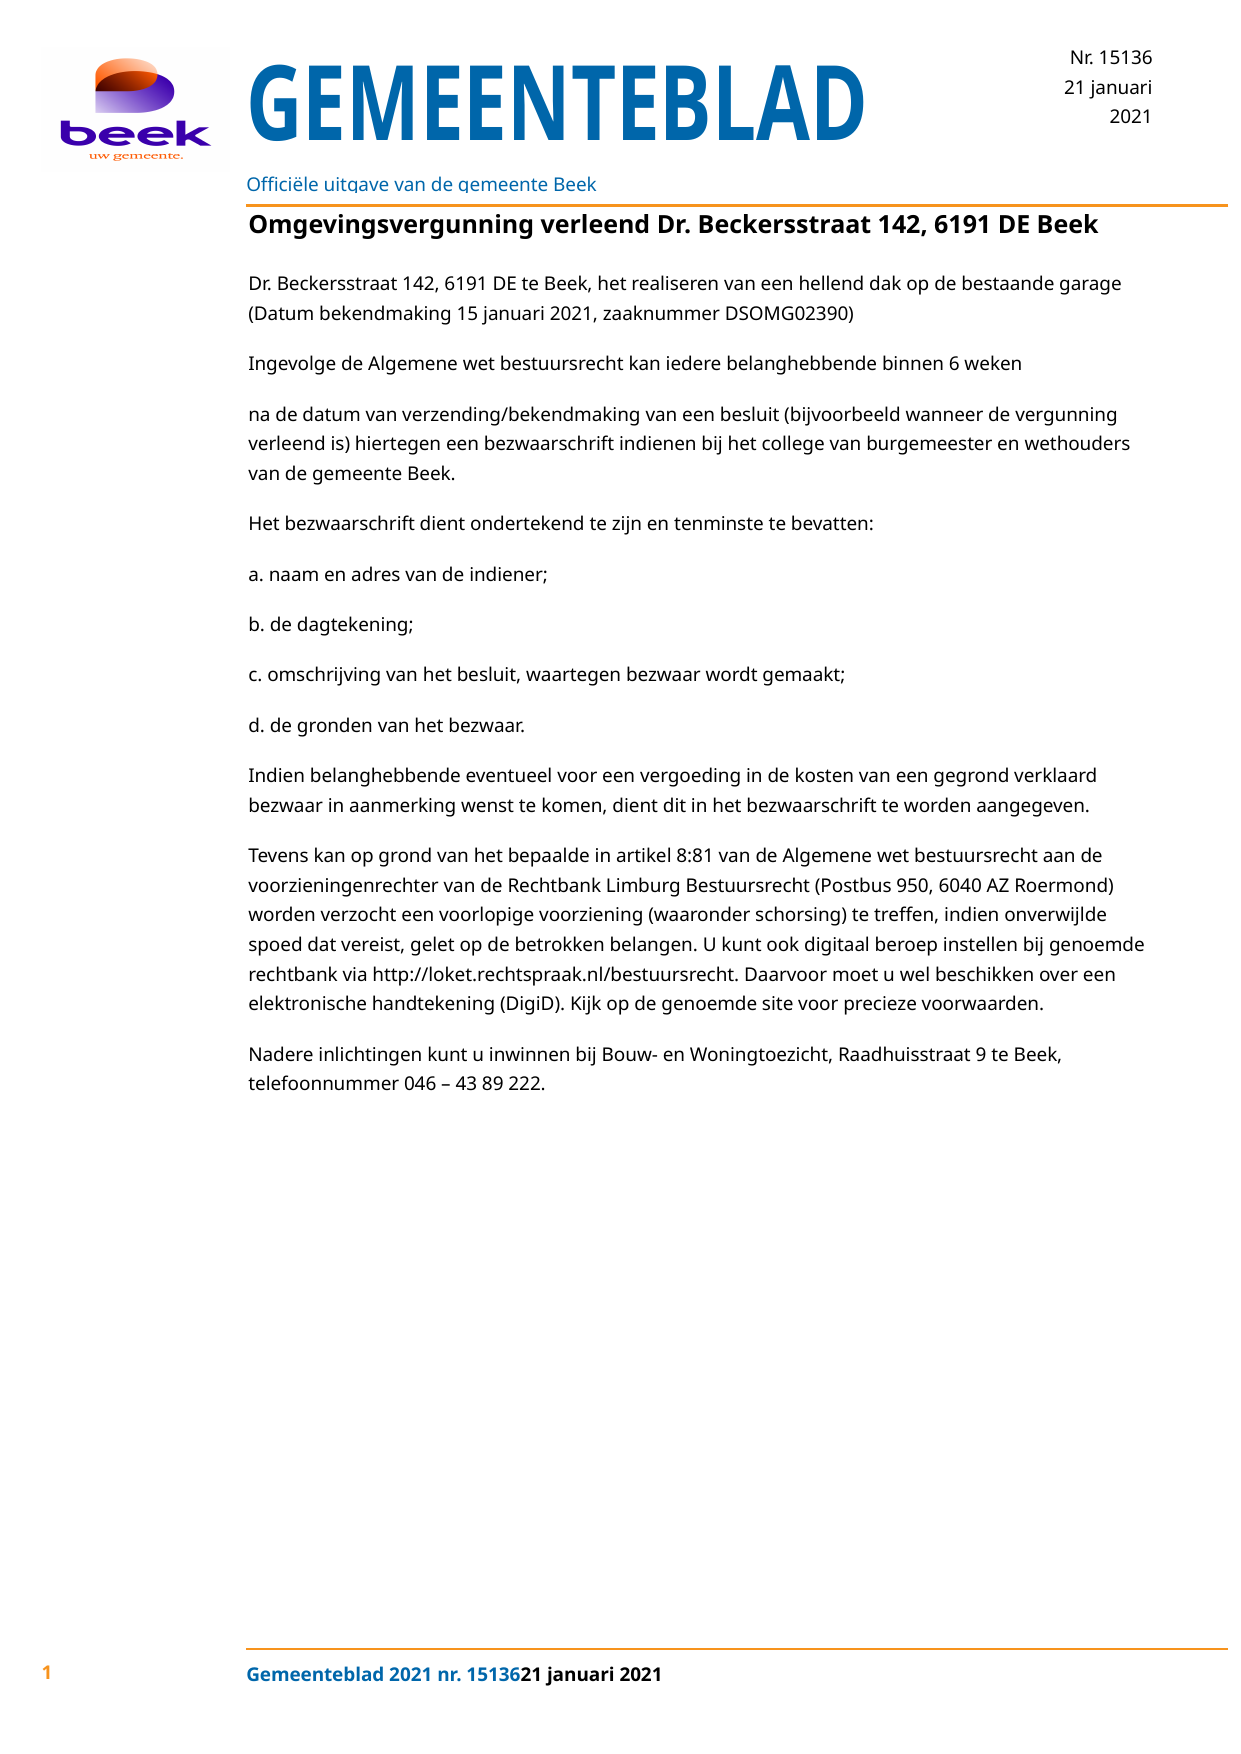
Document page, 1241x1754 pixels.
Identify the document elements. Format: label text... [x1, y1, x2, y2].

text c. omschrijving van het besluit, waartegen bezwaar wordt gemaakt; [248, 662, 1152, 687]
picture [41, 47, 231, 172]
text Indien belanghebbende eventueel voor een vergoeding in de kosten van een gegrond verklaard bezwaar in aanmerking wenst te komen, dient dit in het bezwaarschrift te worden aangegeven. [248, 762, 1152, 818]
text Ingevolge de Algemene wet bestuursrecht kan iedere belanghebbende binnen 6 weken [248, 350, 1152, 376]
text d. de gronden van het bezwaar. [248, 712, 1152, 738]
text a. naam en adres van de indiener; [248, 561, 1152, 586]
text Omgevingsvergunning verleend Dr. Beckersstraat 142, 6191 DE Beek [248, 207, 1152, 241]
text b. de dagtekening; [248, 611, 1152, 637]
text Tevens kan op grond van het bepaalde in artikel 8:81 van de Algemene wet bestuursrecht aan de voorzieningenrechter van de Rechtbank Limburg Bestuursrecht (Postbus 950, 6040 AZ Roermond) worden verzocht een voorlopige voorziening (waaronder schorsing) te treffen, indien onverwijlde spoed dat vereist, gelet op de betrokken belangen. U kunt ook digitaal beroep instellen bij genoemde rechtbank via http://loket.rechtspraak.nl/bestuursrecht. Daarvoor moet u wel beschikken over een elektronische handtekening (DigiD). Kijk op de genoemde site voor precieze voorwaarden. [248, 842, 1152, 1016]
text Het bezwaarschrift dient ondertekend te zijn en tenminste te bevatten: [248, 510, 1152, 536]
text na de datum van verzending/bekendmaking van een besluit (bijvoorbeeld wanneer de vergunning verleend is) hiertegen een bezwaarschrift indienen bij het college van burgemeester en wethouders van de gemeente Beek. [248, 401, 1152, 486]
text Dr. Beckersstraat 142, 6191 DE te Beek, het realiseren van een hellend dak op de bestaande garage (Datum bekendmaking 15 januari 2021, zaaknummer DSOMG02390) [248, 270, 1152, 326]
text Nadere inlichtingen kunt u inwinnen bij Bouw- en Woningtoezicht, Raadhuisstraat 9 te Beek, telefoonnummer 046 – 43 89 222. [248, 1041, 1152, 1096]
